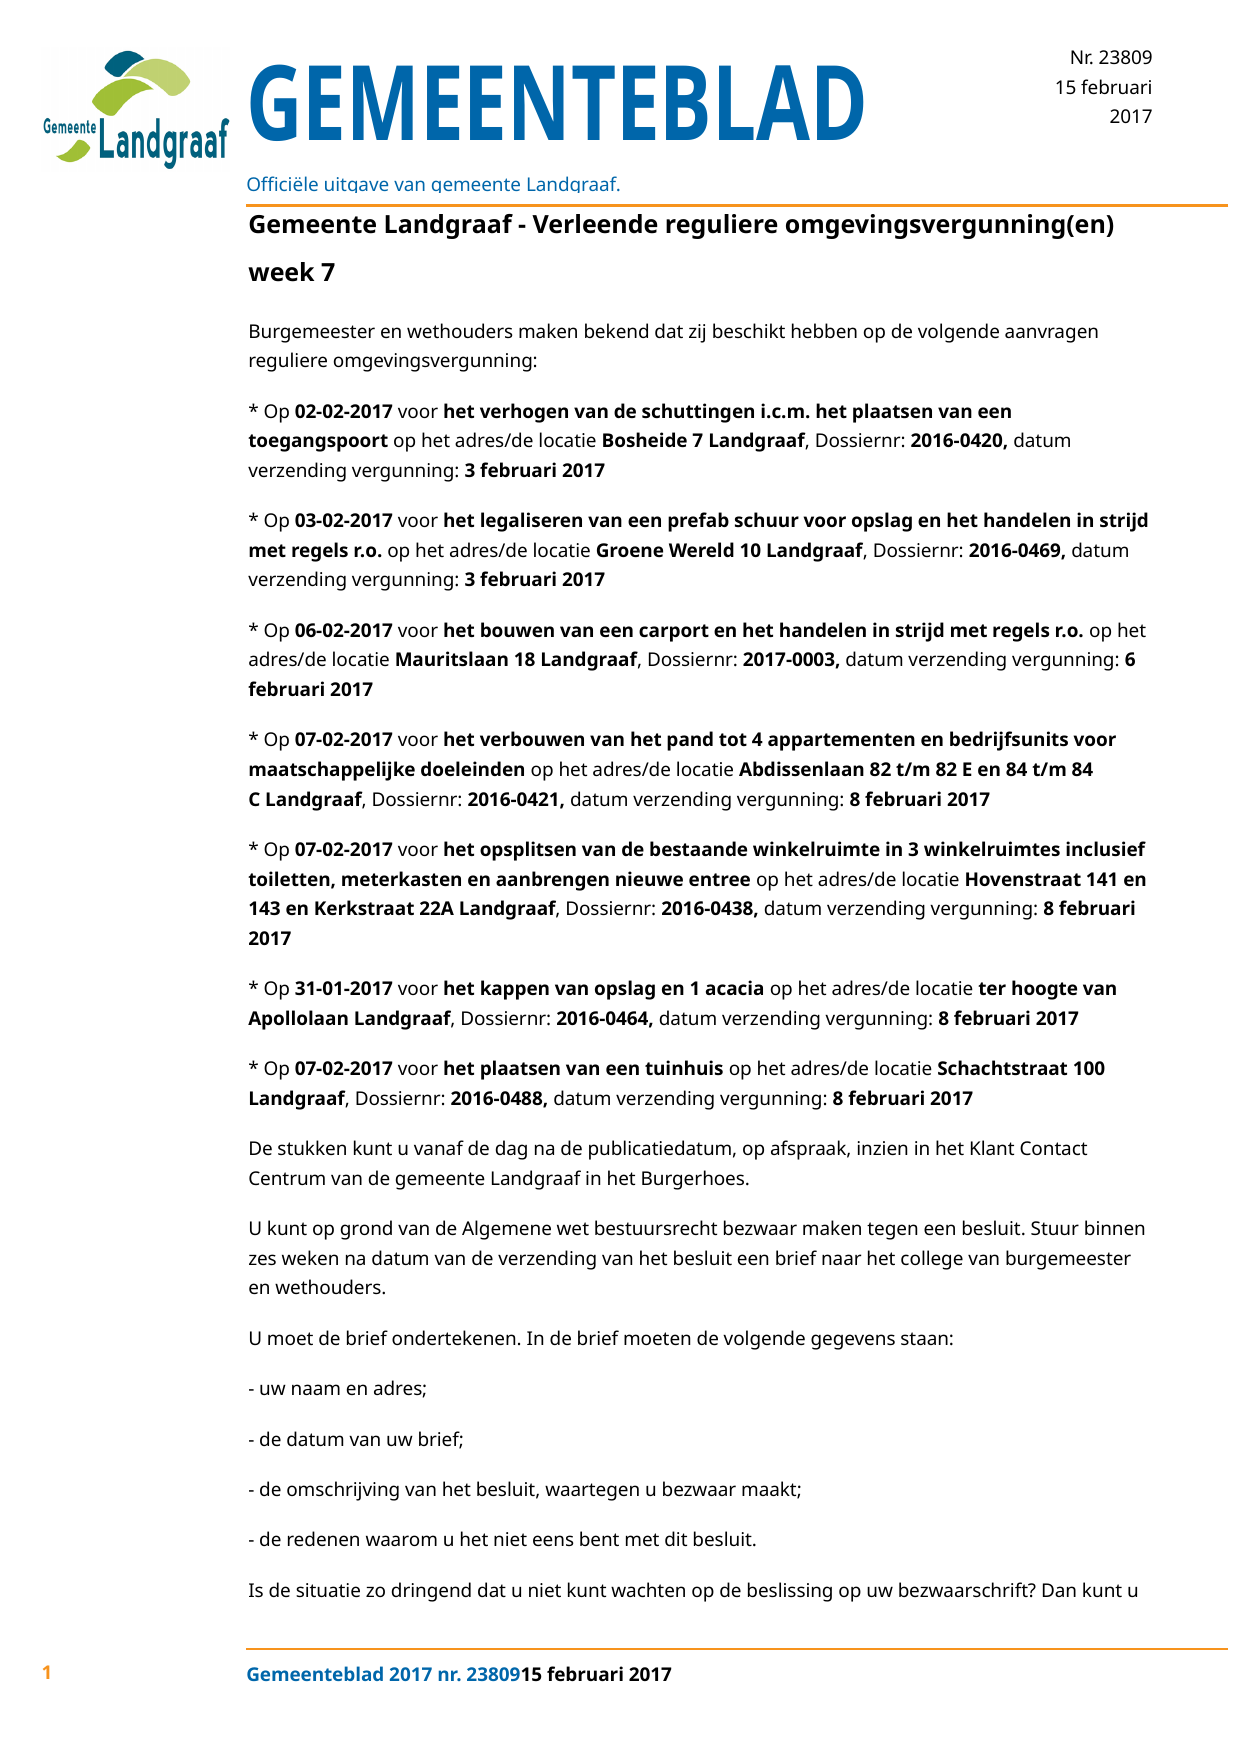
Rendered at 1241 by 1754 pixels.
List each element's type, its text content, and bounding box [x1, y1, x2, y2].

text - de redenen waarom u het niet eens bent met dit besluit. [248, 1527, 1152, 1552]
text * Op 07-02-2017 voor het opsplitsen van de bestaande winkelruimte in 3 winkelruimtes inclusief toiletten, meterkasten en aanbrengen nieuwe entree op het adres/de locatie Hovenstraat 141 en 143 en Kerkstraat 22A Landgraaf, Dossiernr: 2016-0438, datum verzending vergunning: 8 februari 2017 [248, 836, 1152, 951]
text U moet de brief ondertekenen. In de brief moeten de volgende gegevens staan: [248, 1325, 1152, 1351]
text U kunt op grond van de Algemene wet bestuursrecht bezwaar maken tegen een besluit. Stuur binnen zes weken na datum van de verzending van het besluit een brief naar het college van burgemeester en wethouders. [248, 1215, 1152, 1300]
text Is de situatie zo dringend dat u niet kunt wachten op de beslissing op uw bezwaarschrift? Dan kunt u [248, 1577, 1152, 1603]
text * Op 02-02-2017 voor het verhogen van de schuttingen i.c.m. het plaatsen van een toegangspoort op het adres/de locatie Bosheide 7 Landgraaf, Dossiernr: 2016-0420, datum verzending vergunning: 3 februari 2017 [248, 398, 1152, 483]
text - de datum van uw brief; [248, 1426, 1152, 1452]
text De stukken kunt u vanaf de dag na de publicatiedatum, op afspraak, inzien in het Klant Contact Centrum van de gemeente Landgraaf in het Burgerhoes. [248, 1135, 1152, 1191]
picture [41, 47, 231, 172]
text * Op 31-01-2017 voor het kappen van opslag en 1 acacia op het adres/de locatie ter hoogte van Apollolaan Landgraaf, Dossiernr: 2016-0464, datum verzending vergunning: 8 februari 2017 [248, 975, 1152, 1031]
text - de omschrijving van het besluit, waartegen u bezwaar maakt; [248, 1476, 1152, 1502]
text * Op 07-02-2017 voor het plaatsen van een tuinhuis op het adres/de locatie Schachtstraat 100 Landgraaf, Dossiernr: 2016-0488, datum verzending vergunning: 8 februari 2017 [248, 1055, 1152, 1111]
text * Op 07-02-2017 voor het verbouwen van het pand tot 4 appartementen en bedrijfsunits voor maatschappelijke doeleinden op het adres/de locatie Abdissenlaan 82 t/m 82 E en 84 t/m 84 C Landgraaf, Dossiernr: 2016-0421, datum verzending vergunning: 8 februari 2017 [248, 727, 1152, 812]
text Burgemeester en wethouders maken bekend dat zij beschikt hebben op de volgende aanvragen reguliere omgevingsvergunning: [248, 318, 1152, 373]
text Gemeente Landgraaf - Verleende reguliere omgevingsvergunning(en) week 7 [248, 207, 1152, 288]
text * Op 03-02-2017 voor het legaliseren van een prefab schuur voor opslag en het handelen in strijd met regels r.o. op het adres/de locatie Groene Wereld 10 Landgraaf, Dossiernr: 2016-0469, datum verzending vergunning: 3 februari 2017 [248, 507, 1152, 592]
text - uw naam en adres; [248, 1375, 1152, 1401]
text * Op 06-02-2017 voor het bouwen van een carport en het handelen in strijd met regels r.o. op het adres/de locatie Mauritslaan 18 Landgraaf, Dossiernr: 2017-0003, datum verzending vergunning: 6 februari 2017 [248, 617, 1152, 702]
